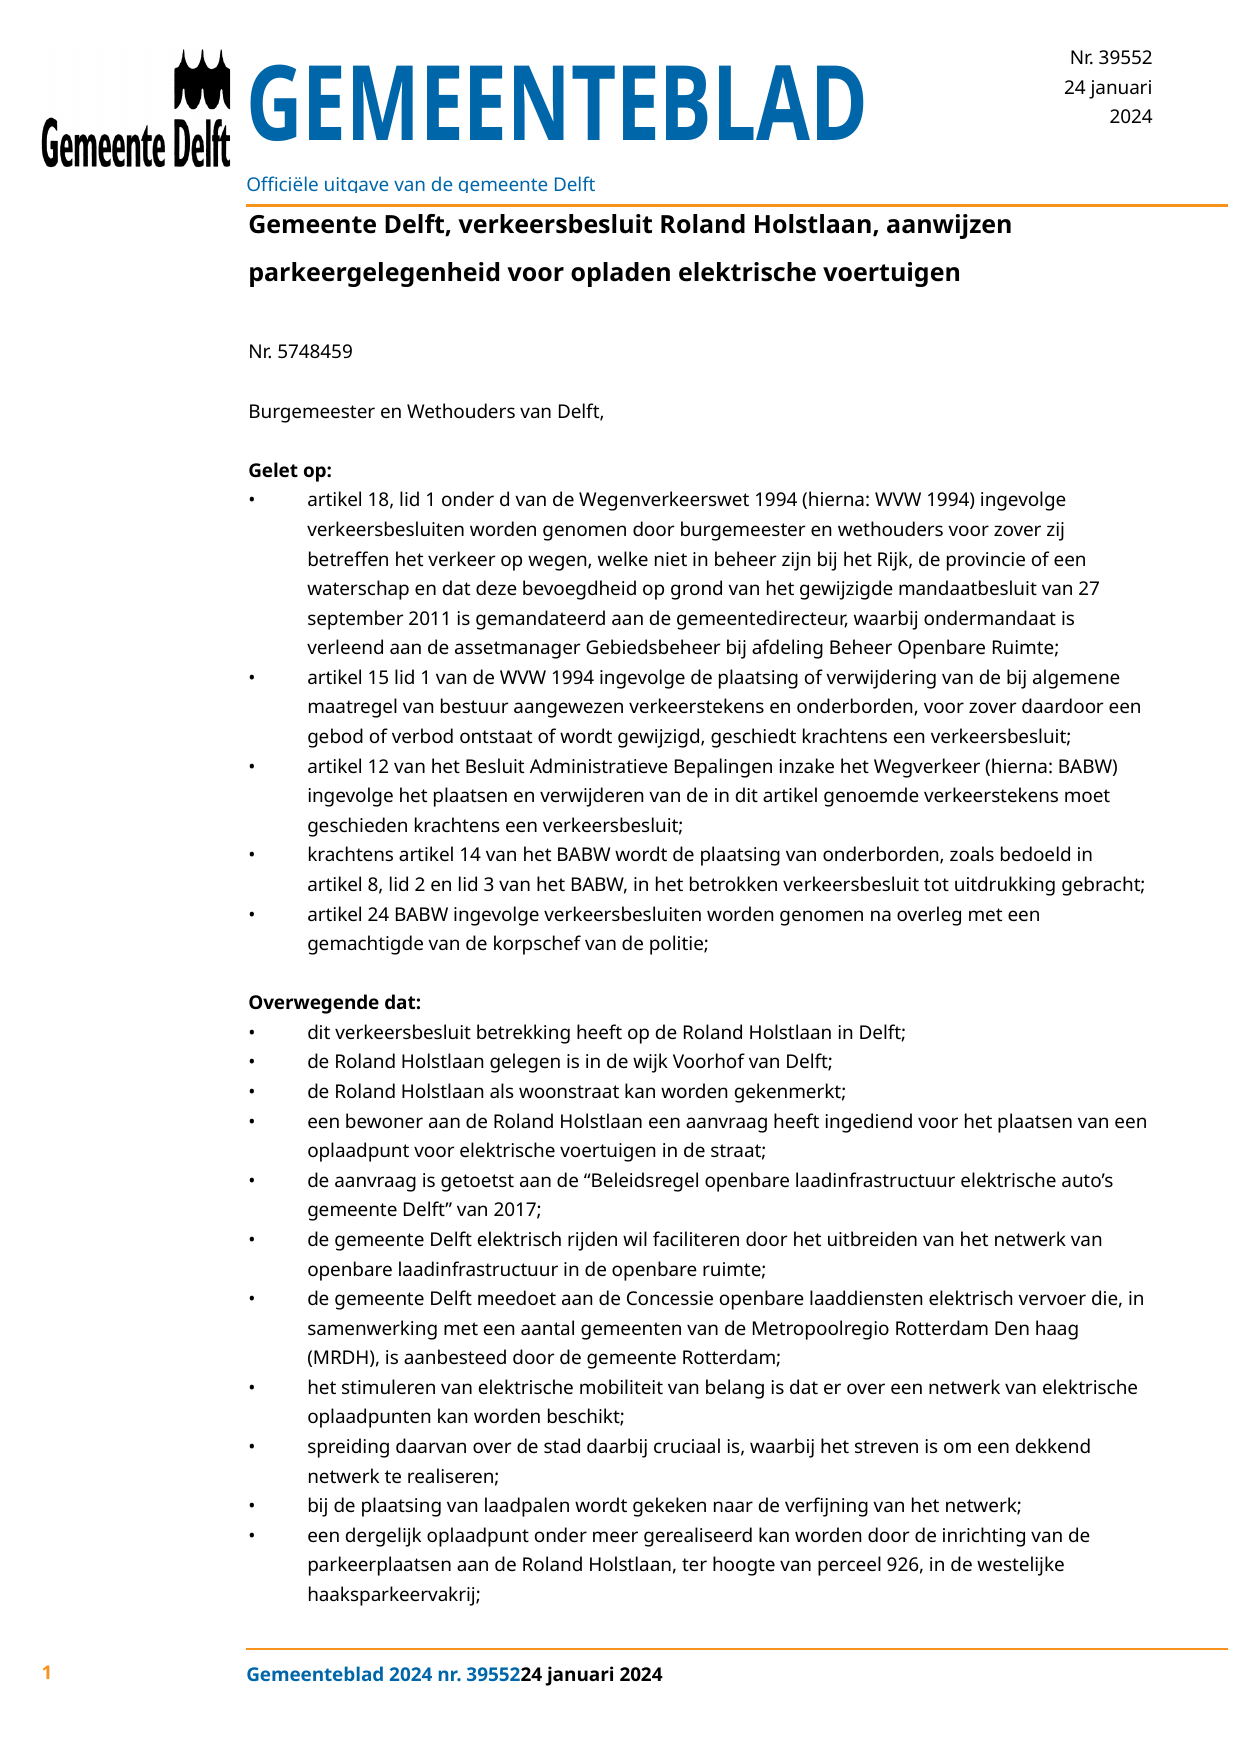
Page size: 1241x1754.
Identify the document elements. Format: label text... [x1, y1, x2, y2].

list het stimuleren van elektrische mobiliteit van belang is dat er over een netwerk van elektrische oplaadpunten kan worden beschikt; [248, 1374, 1152, 1429]
picture [41, 47, 231, 172]
text Nr. 5748459 [248, 339, 1152, 364]
text Overwegende dat: [248, 989, 1152, 1015]
list artikel 15 lid 1 van de WVW 1994 ingevolge de plaatsing of verwijdering van de bij algemene maatregel van bestuur aangewezen verkeerstekens en onderborden, voor zover daardoor een gebod of verbod ontstaat of wordt gewijzigd, geschiedt krachtens een verkeersbesluit; [248, 664, 1152, 749]
list de gemeente Delft meedoet aan de Concessie openbare laaddiensten elektrisch vervoer die, in samenwerking met een aantal gemeenten van de Metropoolregio Rotterdam Den haag (MRDH), is aanbesteed door de gemeente Rotterdam; [248, 1285, 1152, 1370]
list de Roland Holstlaan als woonstraat kan worden gekenmerkt; [248, 1078, 1152, 1104]
text Gelet op: [248, 457, 1152, 483]
list spreiding daarvan over de stad daarbij cruciaal is, waarbij het streven is om een dekkend netwerk te realiseren; [248, 1433, 1152, 1488]
list de gemeente Delft elektrisch rijden wil faciliteren door het uitbreiden van het netwerk van openbare laadinfrastructuur in de openbare ruimte; [248, 1226, 1152, 1281]
list krachtens artikel 14 van het BABW wordt de plaatsing van onderborden, zoals bedoeld in artikel 8, lid 2 en lid 3 van het BABW, in het betrokken verkeersbesluit tot uitdrukking gebracht; [248, 842, 1152, 897]
text Burgemeester en Wethouders van Delft, [248, 398, 1152, 423]
list de aanvraag is getoetst aan de “Beleidsregel openbare laadinfrastructuur elektrische auto’s gemeente Delft” van 2017; [248, 1167, 1152, 1222]
list de Roland Holstlaan gelegen is in de wijk Voorhof van Delft; [248, 1049, 1152, 1074]
list artikel 24 BABW ingevolge verkeersbesluiten worden genomen na overleg met een gemachtigde van de korpschef van de politie; [248, 901, 1152, 956]
list bij de plaatsing van laadpalen wordt gekeken naar de verfijning van het netwerk; [248, 1492, 1152, 1518]
text Gemeente Delft, verkeersbesluit Roland Holstlaan, aanwijzen parkeergelegenheid voor opladen elektrische voertuigen [248, 207, 1152, 288]
list dit verkeersbesluit betrekking heeft op de Roland Holstlaan in Delft; [248, 1019, 1152, 1045]
list een bewoner aan de Roland Holstlaan een aanvraag heeft ingediend voor het plaatsen van een oplaadpunt voor elektrische voertuigen in de straat; [248, 1108, 1152, 1163]
list artikel 12 van het Besluit Administratieve Bepalingen inzake het Wegverkeer (hierna: BABW) ingevolge het plaatsen en verwijderen van de in dit artikel genoemde verkeerstekens moet geschieden krachtens een verkeersbesluit; [248, 753, 1152, 838]
list een dergelijk oplaadpunt onder meer gerealiseerd kan worden door de inrichting van de parkeerplaatsen aan de Roland Holstlaan, ter hoogte van perceel 926, in de westelijke haaksparkeervakrij; [248, 1522, 1152, 1607]
list artikel 18, lid 1 onder d van de Wegenverkeerswet 1994 (hierna: WVW 1994) ingevolge verkeersbesluiten worden genomen door burgemeester en wethouders voor zover zij betreffen het verkeer op wegen, welke niet in beheer zijn bij het Rijk, de provincie of een waterschap en dat deze bevoegdheid op grond van het gewijzigde mandaatbesluit van 27 september 2011 is gemandateerd aan de gemeentedirecteur, waarbij ondermandaat is verleend aan de assetmanager Gebiedsbeheer bij afdeling Beheer Openbare Ruimte; [248, 487, 1152, 660]
